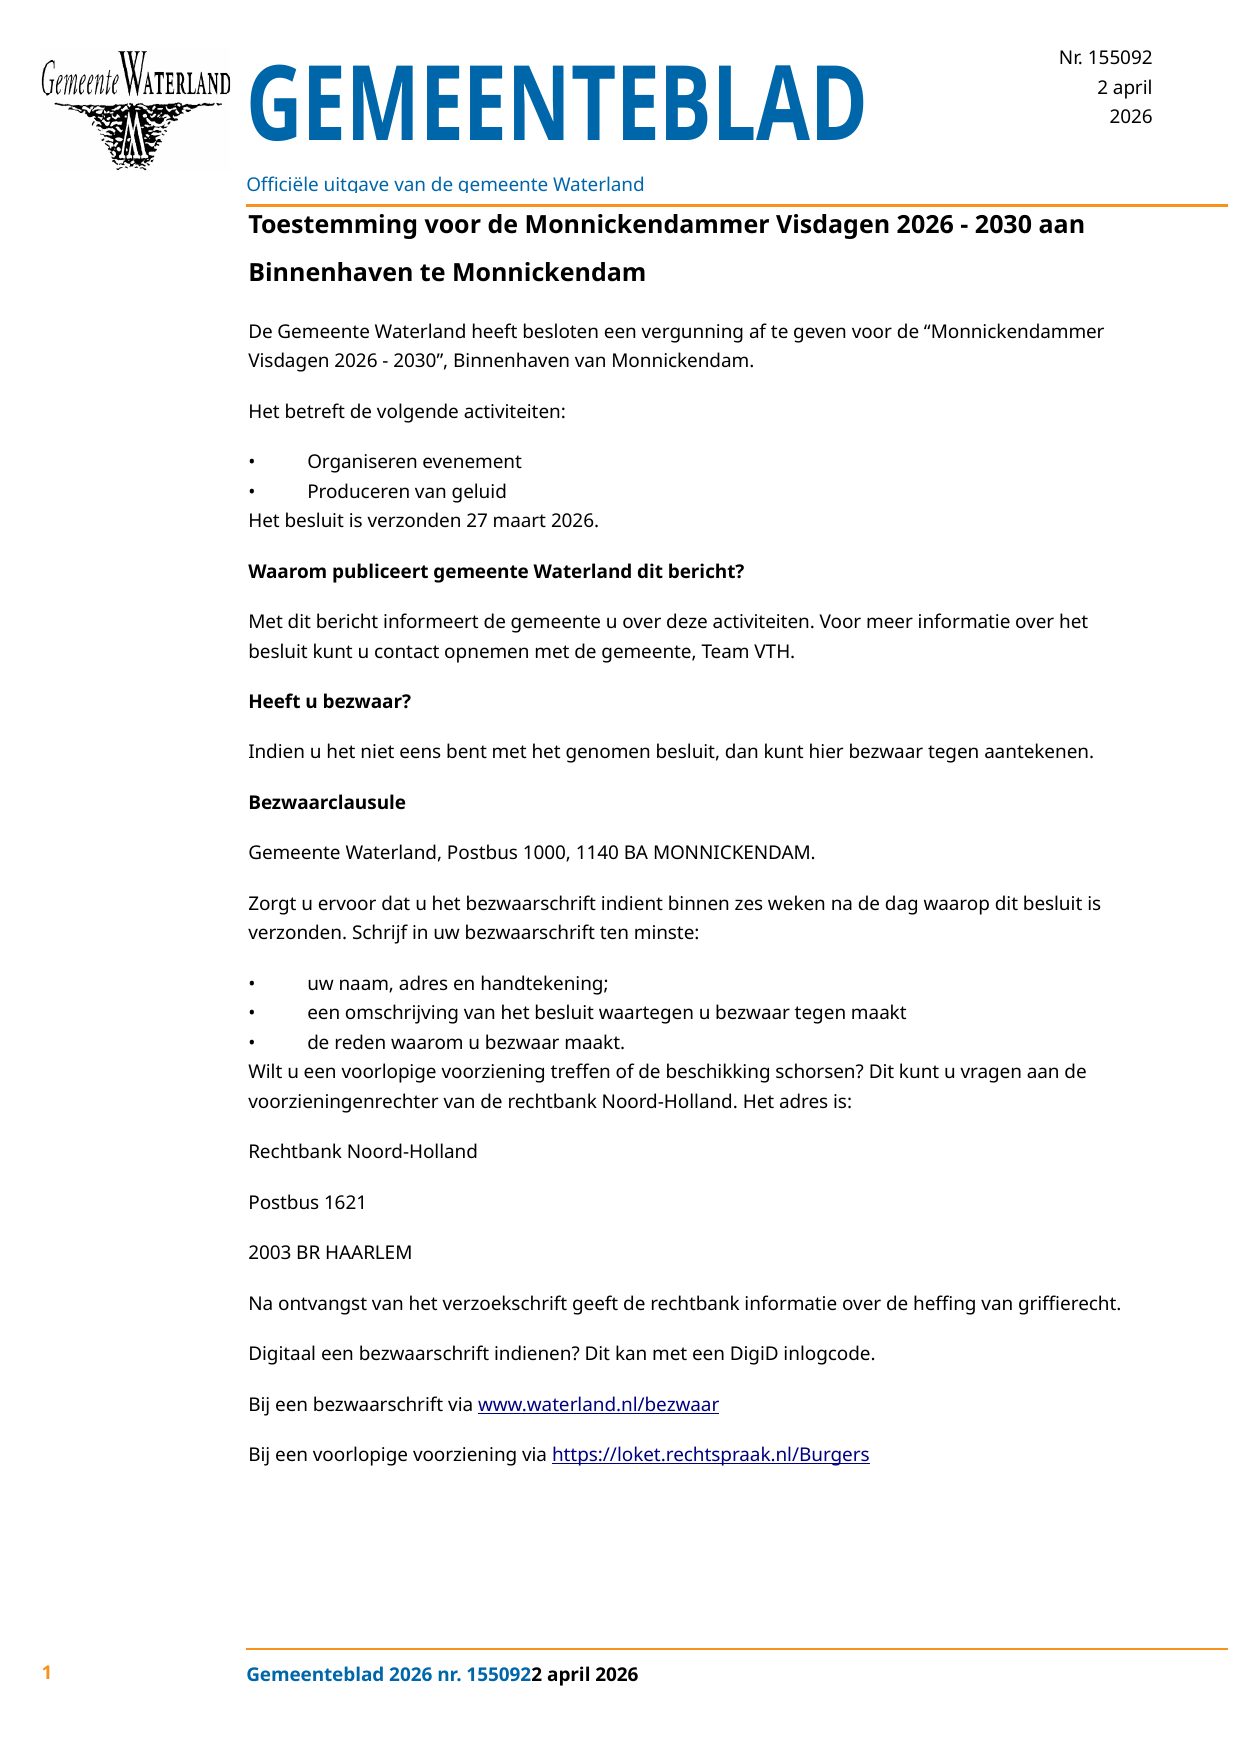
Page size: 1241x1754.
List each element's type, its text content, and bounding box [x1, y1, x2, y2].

picture [41, 47, 231, 172]
text Postbus 1621 [248, 1189, 1152, 1215]
text De Gemeente Waterland heeft besloten een vergunning af te geven voor de “Monnickendammer Visdagen 2026 - 2030”, Binnenhaven van Monnickendam. [248, 318, 1152, 373]
text Indien u het niet eens bent met het genomen besluit, dan kunt hier bezwaar tegen aantekenen. [248, 739, 1152, 764]
list de reden waarom u bezwaar maakt. [248, 1029, 1152, 1055]
text Het betreft de volgende activiteiten: [248, 398, 1152, 424]
text Het besluit is verzonden 27 maart 2026. [248, 507, 1152, 533]
text Bij een bezwaarschrift via www.waterland.nl/bezwaar [248, 1391, 1152, 1417]
list Produceren van geluid [248, 478, 1152, 504]
text Waarom publiceert gemeente Waterland dit bericht? [248, 558, 1152, 584]
text Wilt u een voorlopige voorziening treffen of de beschikking schorsen? Dit kunt u vragen aan de voorzieningenrechter van de rechtbank Noord-Holland. Het adres is: [248, 1059, 1152, 1114]
text Gemeente Waterland, Postbus 1000, 1140 BA MONNICKENDAM. [248, 839, 1152, 865]
list Organiseren evenement [248, 448, 1152, 474]
text Bezwaarclausule [248, 789, 1152, 815]
list een omschrijving van het besluit waartegen u bezwaar tegen maakt [248, 999, 1152, 1025]
text Met dit bericht informeert de gemeente u over deze activiteiten. Voor meer informatie over het besluit kunt u contact opnemen met de gemeente, Team VTH. [248, 608, 1152, 664]
text Rechtbank Noord-Holland [248, 1139, 1152, 1164]
text Toestemming voor de Monnickendammer Visdagen 2026 - 2030 aan Binnenhaven te Monnickendam [248, 207, 1152, 288]
list uw naam, adres en handtekening; [248, 970, 1152, 996]
text Digitaal een bezwaarschrift indienen? Dit kan met een DigiD inlogcode. [248, 1340, 1152, 1366]
text Na ontvangst van het verzoekschrift geeft de rechtbank informatie over de heffing van griffierecht. [248, 1290, 1152, 1316]
text Bij een voorlopige voorziening via https://loket.rechtspraak.nl/Burgers [248, 1441, 1152, 1467]
text Heeft u bezwaar? [248, 688, 1152, 714]
text 2003 BR HAARLEM [248, 1239, 1152, 1265]
text Zorgt u ervoor dat u het bezwaarschrift indient binnen zes weken na de dag waarop dit besluit is verzonden. Schrijf in uw bezwaarschrift ten minste: [248, 890, 1152, 945]
